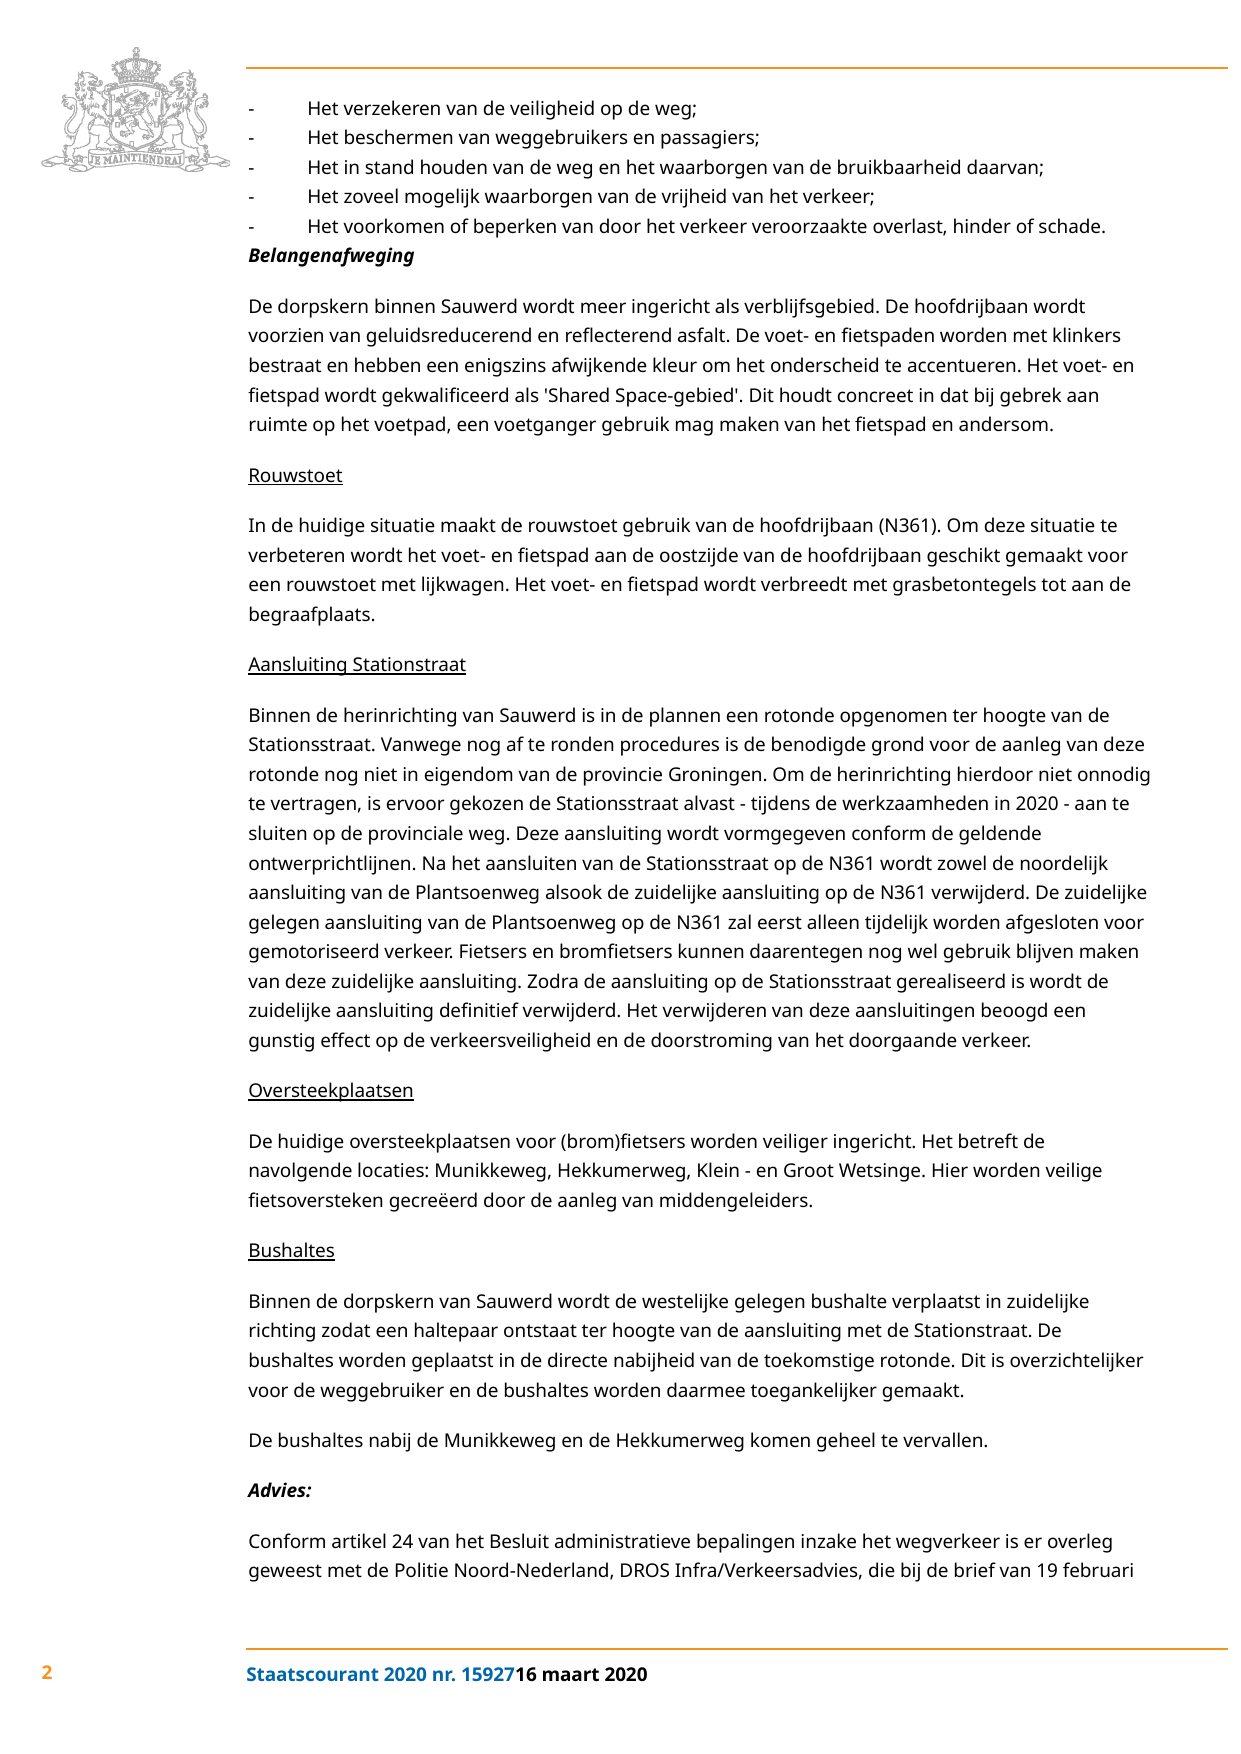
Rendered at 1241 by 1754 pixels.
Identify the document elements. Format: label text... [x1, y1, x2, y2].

list Het voorkomen of beperken van door het verkeer veroorzaakte overlast, hinder of schade. [248, 213, 1152, 239]
text Rouwstoet [248, 462, 1152, 488]
text Advies: [248, 1478, 1152, 1503]
text Binnen de dorpskern van Sauwerd wordt de westelijke gelegen bushalte verplaatst in zuidelijke richting zodat een haltepaar ontstaat ter hoogte van de aansluiting met de Stationstraat. De bushaltes worden geplaatst in de directe nabijheid van de toekomstige rotonde. Dit is overzichtelijker voor de weggebruiker en de bushaltes worden daarmee toegankelijker gemaakt. [248, 1288, 1152, 1403]
text Oversteekplaatsen [248, 1078, 1152, 1103]
text In de huidige situatie maakt de rouwstoet gebruik van de hoofdrijbaan (N361). Om deze situatie te verbeteren wordt het voet- en fietspad aan de oostzijde van de hoofdrijbaan geschikt gemaakt voor een rouwstoet met lijkwagen. Het voet- en fietspad wordt verbreedt met grasbetontegels tot aan de begraafplaats. [248, 512, 1152, 627]
list Het verzekeren van de veiligheid op de weg; [248, 95, 1152, 121]
text Binnen de herinrichting van Sauwerd is in de plannen een rotonde opgenomen ter hoogte van de Stationsstraat. Vanwege nog af te ronden procedures is de benodigde grond voor de aanleg van deze rotonde nog niet in eigendom van de provincie Groningen. Om de herinrichting hierdoor niet onnodig te vertragen, is ervoor gekozen de Stationsstraat alvast - tijdens de werkzaamheden in 2020 - aan te sluiten op de provinciale weg. Deze aansluiting wordt vormgegeven conform de geldende ontwerprichtlijnen. Na het aansluiten van de Stationsstraat op de N361 wordt zowel de noordelijk aansluiting van de Plantsoenweg alsook de zuidelijke aansluiting op de N361 verwijderd. De zuidelijke gelegen aansluiting van de Plantsoenweg op de N361 zal eerst alleen tijdelijk worden afgesloten voor gemotoriseerd verkeer. Fietsers en bromfietsers kunnen daarentegen nog wel gebruik blijven maken van deze zuidelijke aansluiting. Zodra de aansluiting op de Stationsstraat gerealiseerd is wordt de zuidelijke aansluiting definitief verwijderd. Het verwijderen van deze aansluitingen beoogd een gunstig effect op de verkeersveiligheid en de doorstroming van het doorgaande verkeer. [248, 702, 1152, 1053]
text Aansluiting Stationstraat [248, 651, 1152, 677]
text Bushaltes [248, 1238, 1152, 1263]
text Conform artikel 24 van het Besluit administratieve bepalingen inzake het wegverkeer is er overleg geweest met de Politie Noord-Nederland, DROS Infra/Verkeersadvies, die bij de brief van 19 februari [248, 1528, 1152, 1583]
picture [41, 47, 231, 172]
list Het zoveel mogelijk waarborgen van de vrijheid van het verkeer; [248, 183, 1152, 209]
text De huidige oversteekplaatsen voor (brom)fietsers worden veiliger ingericht. Het betreft de navolgende locaties: Munikkeweg, Hekkumerweg, Klein - en Groot Wetsinge. Hier worden veilige fietsoversteken gecreëerd door de aanleg van middengeleiders. [248, 1128, 1152, 1213]
list Het in stand houden van de weg en het waarborgen van de bruikbaarheid daarvan; [248, 154, 1152, 180]
list Het beschermen van weggebruikers en passagiers; [248, 124, 1152, 150]
text De dorpskern binnen Sauwerd wordt meer ingericht als verblijfsgebied. De hoofdrijbaan wordt voorzien van geluidsreducerend en reflecterend asfalt. De voet- en fietspaden worden met klinkers bestraat en hebben een enigszins afwijkende kleur om het onderscheid te accentueren. Het voet- en fietspad wordt gekwalificeerd als 'Shared Space-gebied'. Dit houdt concreet in dat bij gebrek aan ruimte op het voetpad, een voetganger gebruik mag maken van het fietspad en andersom. [248, 293, 1152, 437]
text De bushaltes nabij de Munikkeweg en de Hekkumerweg komen geheel te vervallen. [248, 1427, 1152, 1453]
text Belangenafweging [248, 243, 1152, 268]
